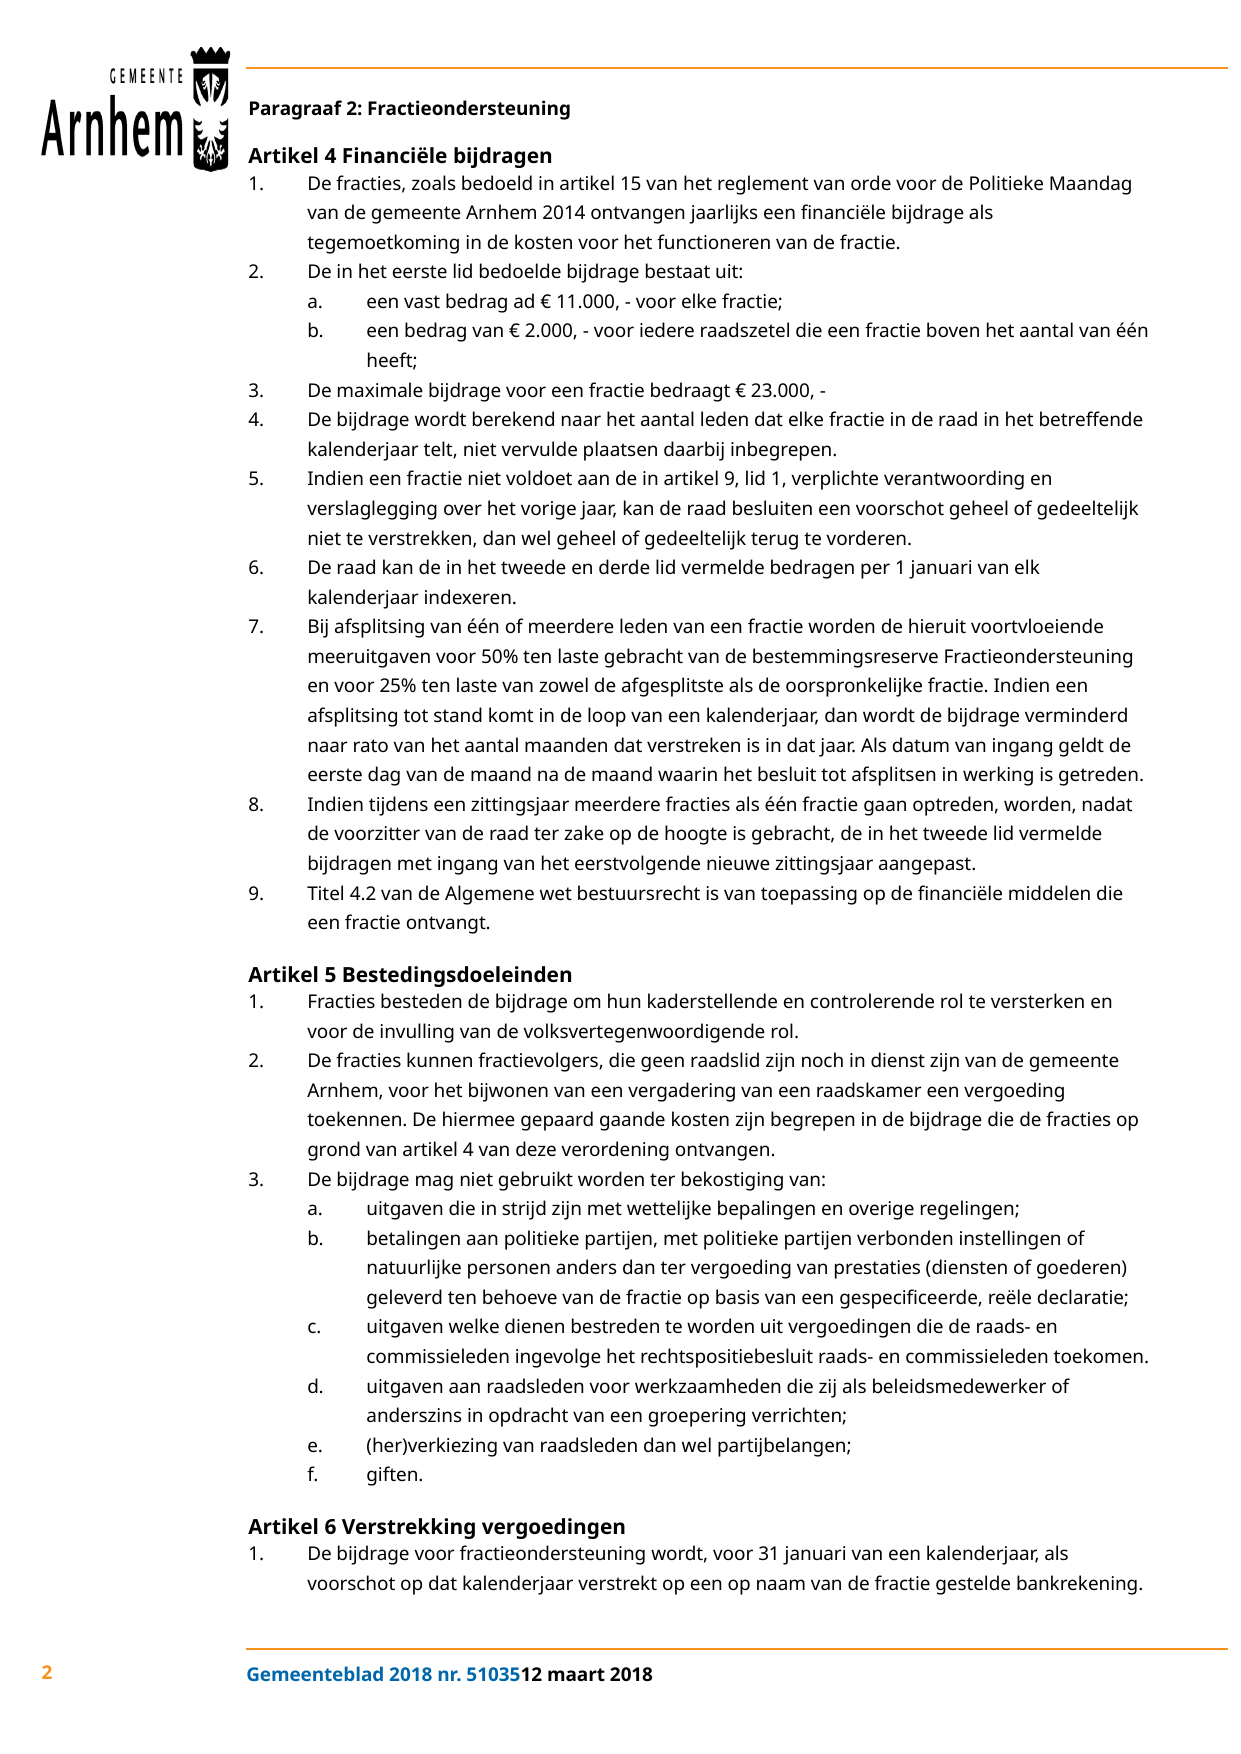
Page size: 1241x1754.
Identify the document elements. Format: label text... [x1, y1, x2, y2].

list De maximale bijdrage voor een fractie bedraagt € 23.000, - [248, 377, 1152, 403]
list De bijdrage mag niet gebruikt worden ter bekostiging van: [248, 1166, 1152, 1191]
list uitgaven die in strijd zijn met wettelijke bepalingen en overige regelingen; [307, 1195, 1152, 1221]
picture [41, 47, 231, 172]
list De fracties, zoals bedoeld in artikel 15 van het reglement van orde voor de Politieke Maandag van de gemeente Arnhem 2014 ontvangen jaarlijks een financiële bijdrage als tegemoetkoming in de kosten voor het functioneren van de fractie. [248, 170, 1152, 255]
list De raad kan de in het tweede en derde lid vermelde bedragen per 1 januari van elk kalenderjaar indexeren. [248, 554, 1152, 610]
list De bijdrage wordt berekend naar het aantal leden dat elke fractie in de raad in het betreffende kalenderjaar telt, niet vervulde plaatsen daarbij inbegrepen. [248, 406, 1152, 462]
list Titel 4.2 van de Algemene wet bestuursrecht is van toepassing op de financiële middelen die een fractie ontvangt. [248, 880, 1152, 935]
list Bij afsplitsing van één of meerdere leden van een fractie worden de hieruit voortvloeiende meeruitgaven voor 50% ten laste gebracht van de bestemmingsreserve Fractieondersteuning en voor 25% ten laste van zowel de afgesplitste als de oorspronkelijke fractie. Indien een afsplitsing tot stand komt in de loop van een kalenderjaar, dan wordt de bijdrage verminderd naar rato van het aantal maanden dat verstreken is in dat jaar. Als datum van ingang geldt de eerste dag van de maand na de maand waarin het besluit tot afsplitsen in werking is getreden. [248, 613, 1152, 787]
text Artikel 4 Financiële bijdragen [248, 141, 1152, 170]
list giften. [307, 1462, 1152, 1487]
list een bedrag van € 2.000, - voor iedere raadszetel die een fractie boven het aantal van één heeft; [307, 318, 1152, 373]
list (her)verkiezing van raadsleden dan wel partijbelangen; [307, 1432, 1152, 1458]
list Fracties besteden de bijdrage om hun kaderstellende en controlerende rol te versterken en voor de invulling van de volksvertegenwoordigende rol. [248, 988, 1152, 1043]
list De in het eerste lid bedoelde bijdrage bestaat uit: [248, 258, 1152, 284]
list Indien tijdens een zittingsjaar meerdere fracties als één fractie gaan optreden, worden, nadat de voorzitter van de raad ter zake op de hoogte is gebracht, de in het tweede lid vermelde bijdragen met ingang van het eerstvolgende nieuwe zittingsjaar aangepast. [248, 791, 1152, 876]
list Indien een fractie niet voldoet aan de in artikel 9, lid 1, verplichte verantwoording en verslaglegging over het vorige jaar, kan de raad besluiten een voorschot geheel of gedeeltelijk niet te verstrekken, dan wel geheel of gedeeltelijk terug te vorderen. [248, 466, 1152, 551]
list De bijdrage voor fractieondersteuning wordt, voor 31 januari van een kalenderjaar, als voorschot op dat kalenderjaar verstrekt op een op naam van de fractie gestelde bankrekening. [248, 1540, 1152, 1596]
text Artikel 6 Verstrekking vergoedingen [248, 1512, 1152, 1540]
list betalingen aan politieke partijen, met politieke partijen verbonden instellingen of natuurlijke personen anders dan ter vergoeding van prestaties (diensten of goederen) geleverd ten behoeve van de fractie op basis van een gespecificeerde, reële declaratie; [307, 1225, 1152, 1310]
list uitgaven aan raadsleden voor werkzaamheden die zij als beleidsmedewerker of anderszins in opdracht van een groepering verrichten; [307, 1373, 1152, 1428]
text Artikel 5 Bestedingsdoeleinden [248, 960, 1152, 988]
list De fracties kunnen fractievolgers, die geen raadslid zijn noch in dienst zijn van de gemeente Arnhem, voor het bijwonen van een vergadering van een raadskamer een vergoeding toekennen. De hiermee gepaard gaande kosten zijn begrepen in de bijdrage die de fracties op grond van artikel 4 van deze verordening ontvangen. [248, 1047, 1152, 1162]
text Paragraaf 2: Fractieondersteuning [248, 95, 1152, 121]
list een vast bedrag ad € 11.000, - voor elke fractie; [307, 288, 1152, 314]
list uitgaven welke dienen bestreden te worden uit vergoedingen die de raads- en commissieleden ingevolge het rechtspositiebesluit raads- en commissieleden toekomen. [307, 1314, 1152, 1369]
